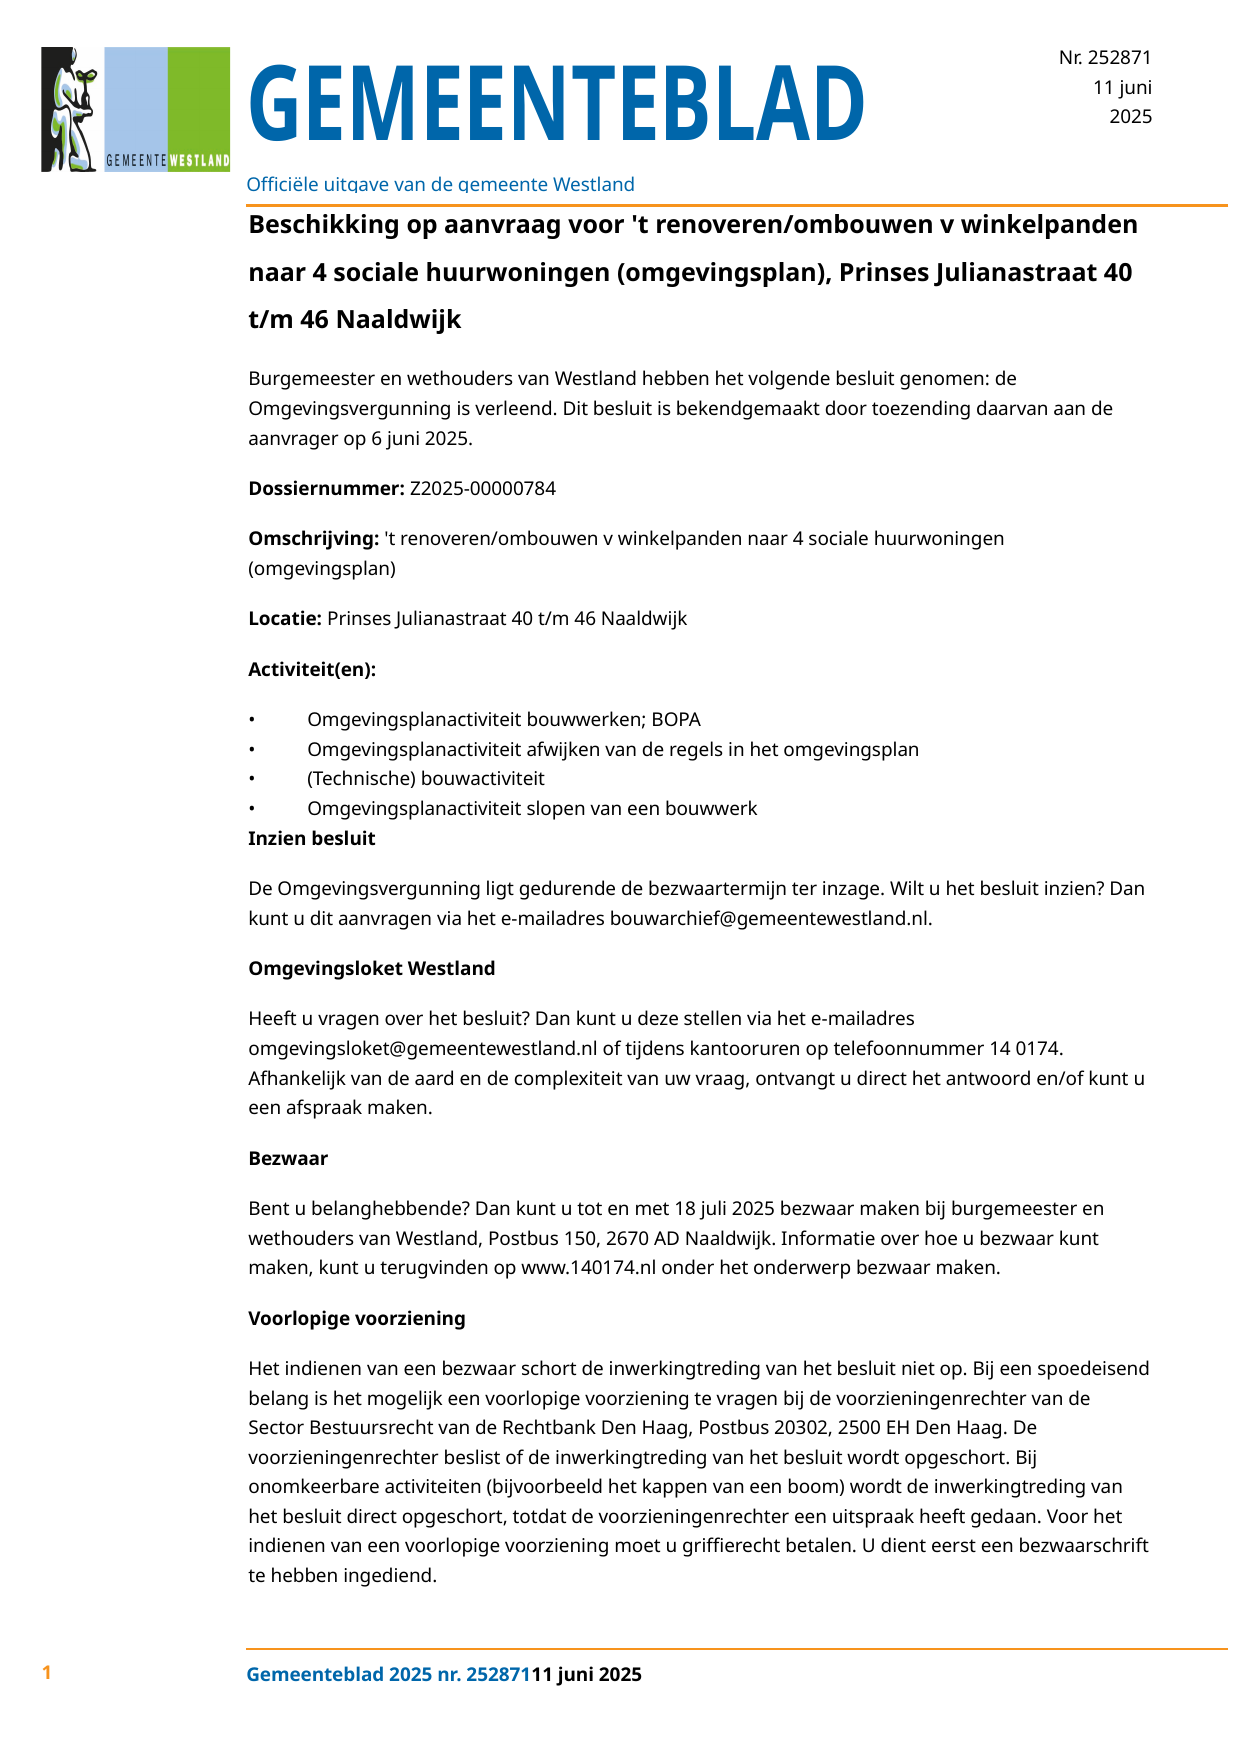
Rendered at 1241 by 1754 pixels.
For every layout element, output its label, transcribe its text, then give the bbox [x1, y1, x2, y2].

text Bezwaar [248, 1145, 1152, 1170]
text Heeft u vragen over het besluit? Dan kunt u deze stellen via het e-mailadres omgevingsloket@gemeentewestland.nl of tijdens kantooruren op telefoonnummer 14 0174. Afhankelijk van de aard en de complexiteit van uw vraag, ontvangt u direct het antwoord en/of kunt u een afspraak maken. [248, 1006, 1152, 1120]
list Omgevingsplanactiviteit slopen van een bouwwerk [248, 795, 1152, 821]
text Omschrijving: 't renoveren/ombouwen v winkelpanden naar 4 sociale huurwoningen (omgevingsplan) [248, 526, 1152, 581]
picture [41, 47, 231, 172]
text Omgevingsloket Westland [248, 955, 1152, 981]
list Omgevingsplanactiviteit bouwwerken; BOPA [248, 706, 1152, 732]
text Voorlopige voorziening [248, 1305, 1152, 1330]
list Omgevingsplanactiviteit afwijken van de regels in het omgevingsplan [248, 736, 1152, 762]
text Bent u belanghebbende? Dan kunt u tot en met 18 juli 2025 bezwaar maken bij burgemeester en wethouders van Westland, Postbus 150, 2670 AD Naaldwijk. Informatie over hoe u bezwaar kunt maken, kunt u terugvinden op www.140174.nl onder het onderwerp bezwaar maken. [248, 1195, 1152, 1280]
text Het indienen van een bezwaar schort de inwerkingtreding van het besluit niet op. Bij een spoedeisend belang is het mogelijk een voorlopige voorziening te vragen bij de voorzieningenrechter van de Sector Bestuursrecht van de Rechtbank Den Haag, Postbus 20302, 2500 EH Den Haag. De voorzieningenrechter beslist of de inwerkingtreding van het besluit wordt opgeschort. Bij onomkeerbare activiteiten (bijvoorbeeld het kappen van een boom) wordt de inwerkingtreding van het besluit direct opgeschort, totdat de voorzieningenrechter een uitspraak heeft gedaan. Voor het indienen van een voorlopige voorziening moet u griffierecht betalen. U dient eerst een bezwaarschrift te hebben ingediend. [248, 1355, 1152, 1588]
text Inzien besluit [248, 825, 1152, 850]
text Burgemeester en wethouders van Westland hebben het volgende besluit genomen: de Omgevingsvergunning is verleend. Dit besluit is bekendgemaakt door toezending daarvan aan de aanvrager op 6 juni 2025. [248, 366, 1152, 450]
list (Technische) bouwactiviteit [248, 766, 1152, 791]
text Beschikking op aanvraag voor 't renoveren/ombouwen v winkelpanden naar 4 sociale huurwoningen (omgevingsplan), Prinses Julianastraat 40 t/m 46 Naaldwijk [248, 207, 1152, 336]
text De Omgevingsvergunning ligt gedurende de bezwaartermijn ter inzage. Wilt u het besluit inzien? Dan kunt u dit aanvragen via het e-mailadres bouwarchief@gemeentewestland.nl. [248, 875, 1152, 930]
text Locatie: Prinses Julianastraat 40 t/m 46 Naaldwijk [248, 606, 1152, 631]
text Activiteit(en): [248, 656, 1152, 682]
text Dossiernummer: Z2025-00000784 [248, 475, 1152, 501]
